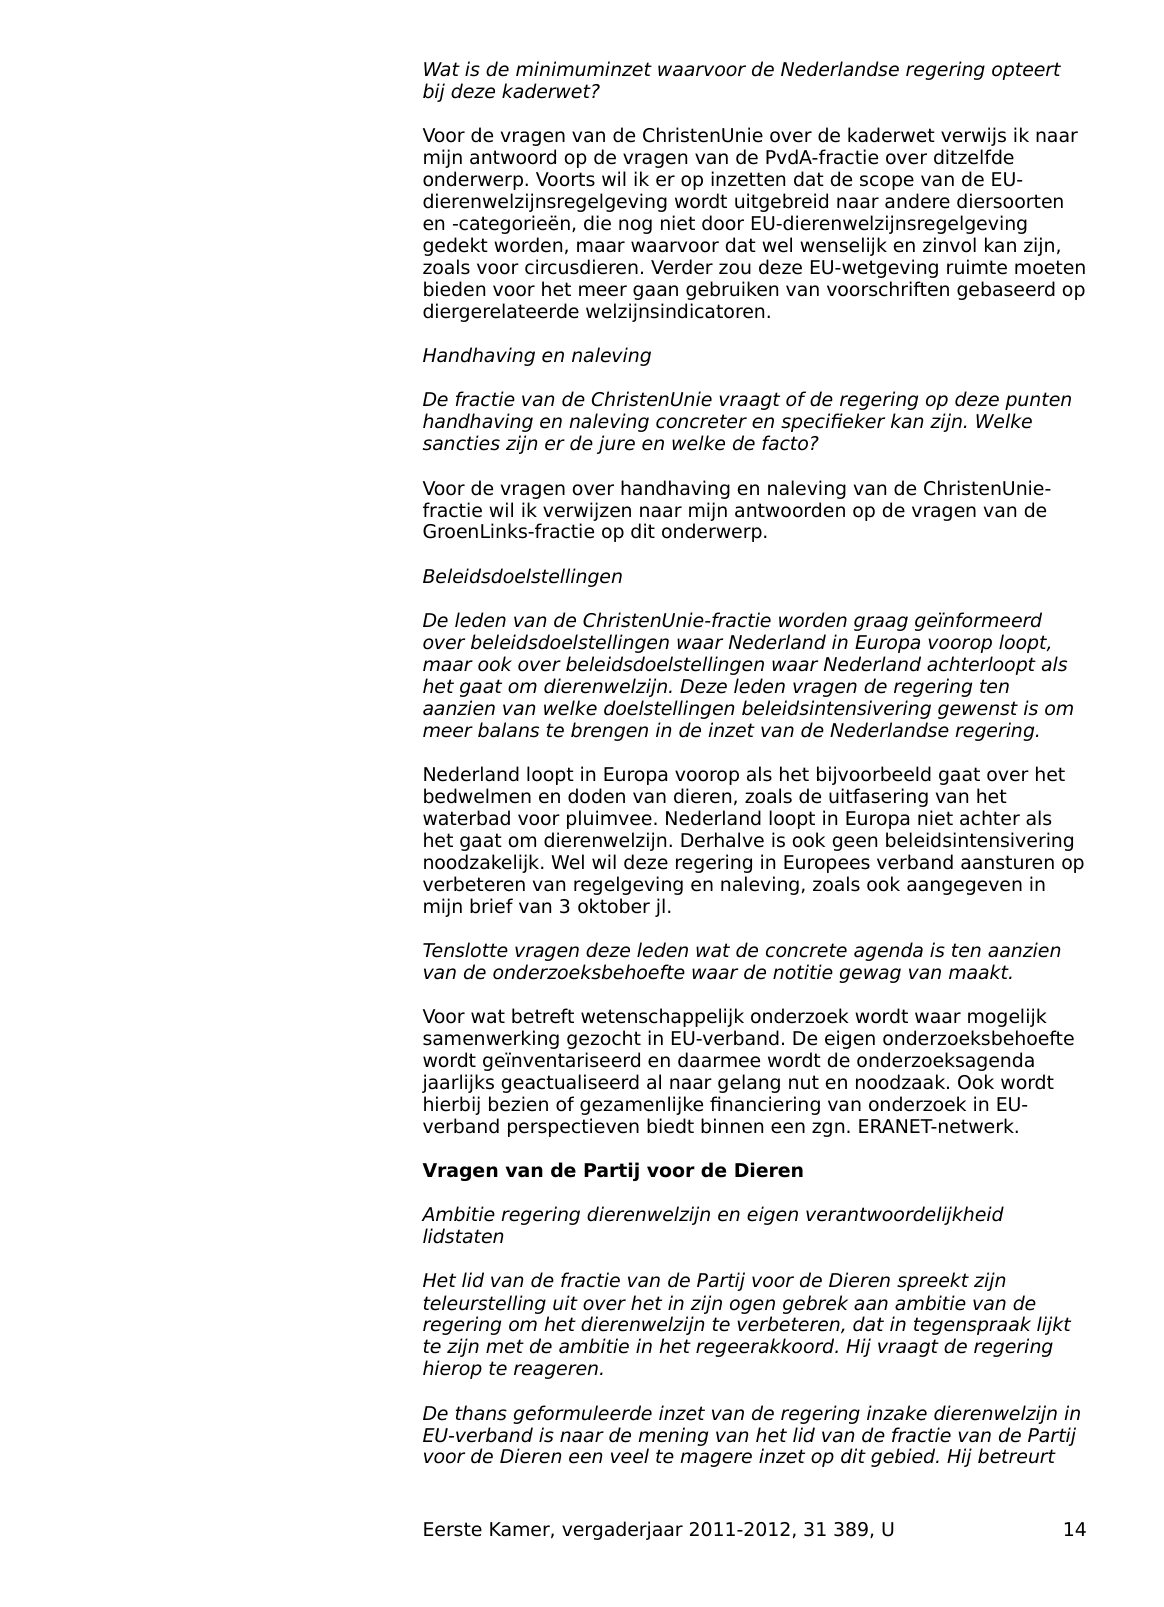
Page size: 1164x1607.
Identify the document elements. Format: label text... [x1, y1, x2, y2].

subtitle Beleidsdoelstellingen [422, 566, 1087, 588]
text Voor de vragen van de ChristenUnie over de kaderwet verwijs ik naar mijn antwoord op de vragen van de PvdA-fractie over ditzelfde onderwerp. Voorts wil ik er op inzetten dat de scope van de EU-dierenwelzijnsregelgeving wordt uitgebreid naar andere diersoorten en -categorieën, die nog niet door EU-dierenwelzijnsregelgeving gedekt worden, maar waarvoor dat wel wenselijk en zinvol kan zijn, zoals voor circusdieren. Verder zou deze EU-wetgeving ruimte moeten bieden voor het meer gaan gebruiken van voorschriften gebaseerd op diergerelateerde welzijnsindicatoren. [422, 125, 1087, 323]
text Tenslotte vragen deze leden wat de concrete agenda is ten aanzien van de onderzoeksbehoefte waar de notitie gewag van maakt. [422, 940, 1087, 984]
text Wat is de minimuminzet waarvoor de Nederlandse regering opteert bij deze kaderwet? [422, 59, 1087, 103]
text De thans geformuleerde inzet van de regering inzake dierenwelzijn in EU-verband is naar de mening van het lid van de fractie van de Partij voor de Dieren een veel te magere inzet op dit gebied. Hij betreurt [422, 1402, 1087, 1468]
text De fractie van de ChristenUnie vraagt of de regering op deze punten handhaving en naleving concreter en specifieker kan zijn. Welke sancties zijn er de jure en welke de facto? [422, 389, 1087, 455]
subtitle Ambitie regering dierenwelzijn en eigen verantwoordelijkheid lidstaten [422, 1204, 1087, 1248]
text Het lid van de fractie van de Partij voor de Dieren spreekt zijn teleurstelling uit over het in zijn ogen gebrek aan ambitie van de regering om het dierenwelzijn te verbeteren, dat in tegenspraak lijkt te zijn met de ambitie in het regeerakkoord. Hij vraagt de regering hierop te reageren. [422, 1270, 1087, 1380]
text Voor de vragen over handhaving en naleving van de ChristenUnie-fractie wil ik verwijzen naar mijn antwoorden op de vragen van de GroenLinks-fractie op dit onderwerp. [422, 477, 1087, 543]
text Nederland loopt in Europa voorop als het bijvoorbeeld gaat over het bedwelmen en doden van dieren, zoals de uitfasering van het waterbad voor pluimvee. Nederland loopt in Europa niet achter als het gaat om dierenwelzijn. Derhalve is ook geen beleidsintensivering noodzakelijk. Wel wil deze regering in Europees verband aansturen op verbeteren van regelgeving en naleving, zoals ook aangegeven in mijn brief van 3 oktober jl. [422, 764, 1087, 918]
subtitle Handhaving en naleving [422, 345, 1087, 367]
text Voor wat betreft wetenschappelijk onderzoek wordt waar mogelijk samenwerking gezocht in EU-verband. De eigen onderzoeksbehoefte wordt geïnventariseerd en daarmee wordt de onderzoeksagenda jaarlijks geactualiseerd al naar gelang nut en noodzaak. Ook wordt hierbij bezien of gezamenlijke financiering van onderzoek in EU-verband perspectieven biedt binnen een zgn. ERANET-netwerk. [422, 1006, 1087, 1138]
subtitle Vragen van de Partij voor de Dieren [422, 1160, 1087, 1182]
text De leden van de ChristenUnie-fractie worden graag geïnformeerd over beleidsdoelstellingen waar Nederland in Europa voorop loopt, maar ook over beleidsdoelstellingen waar Nederland achterloopt als het gaat om dierenwelzijn. Deze leden vragen de regering ten aanzien van welke doelstellingen beleidsintensivering gewenst is om meer balans te brengen in de inzet van de Nederlandse regering. [422, 610, 1087, 742]
